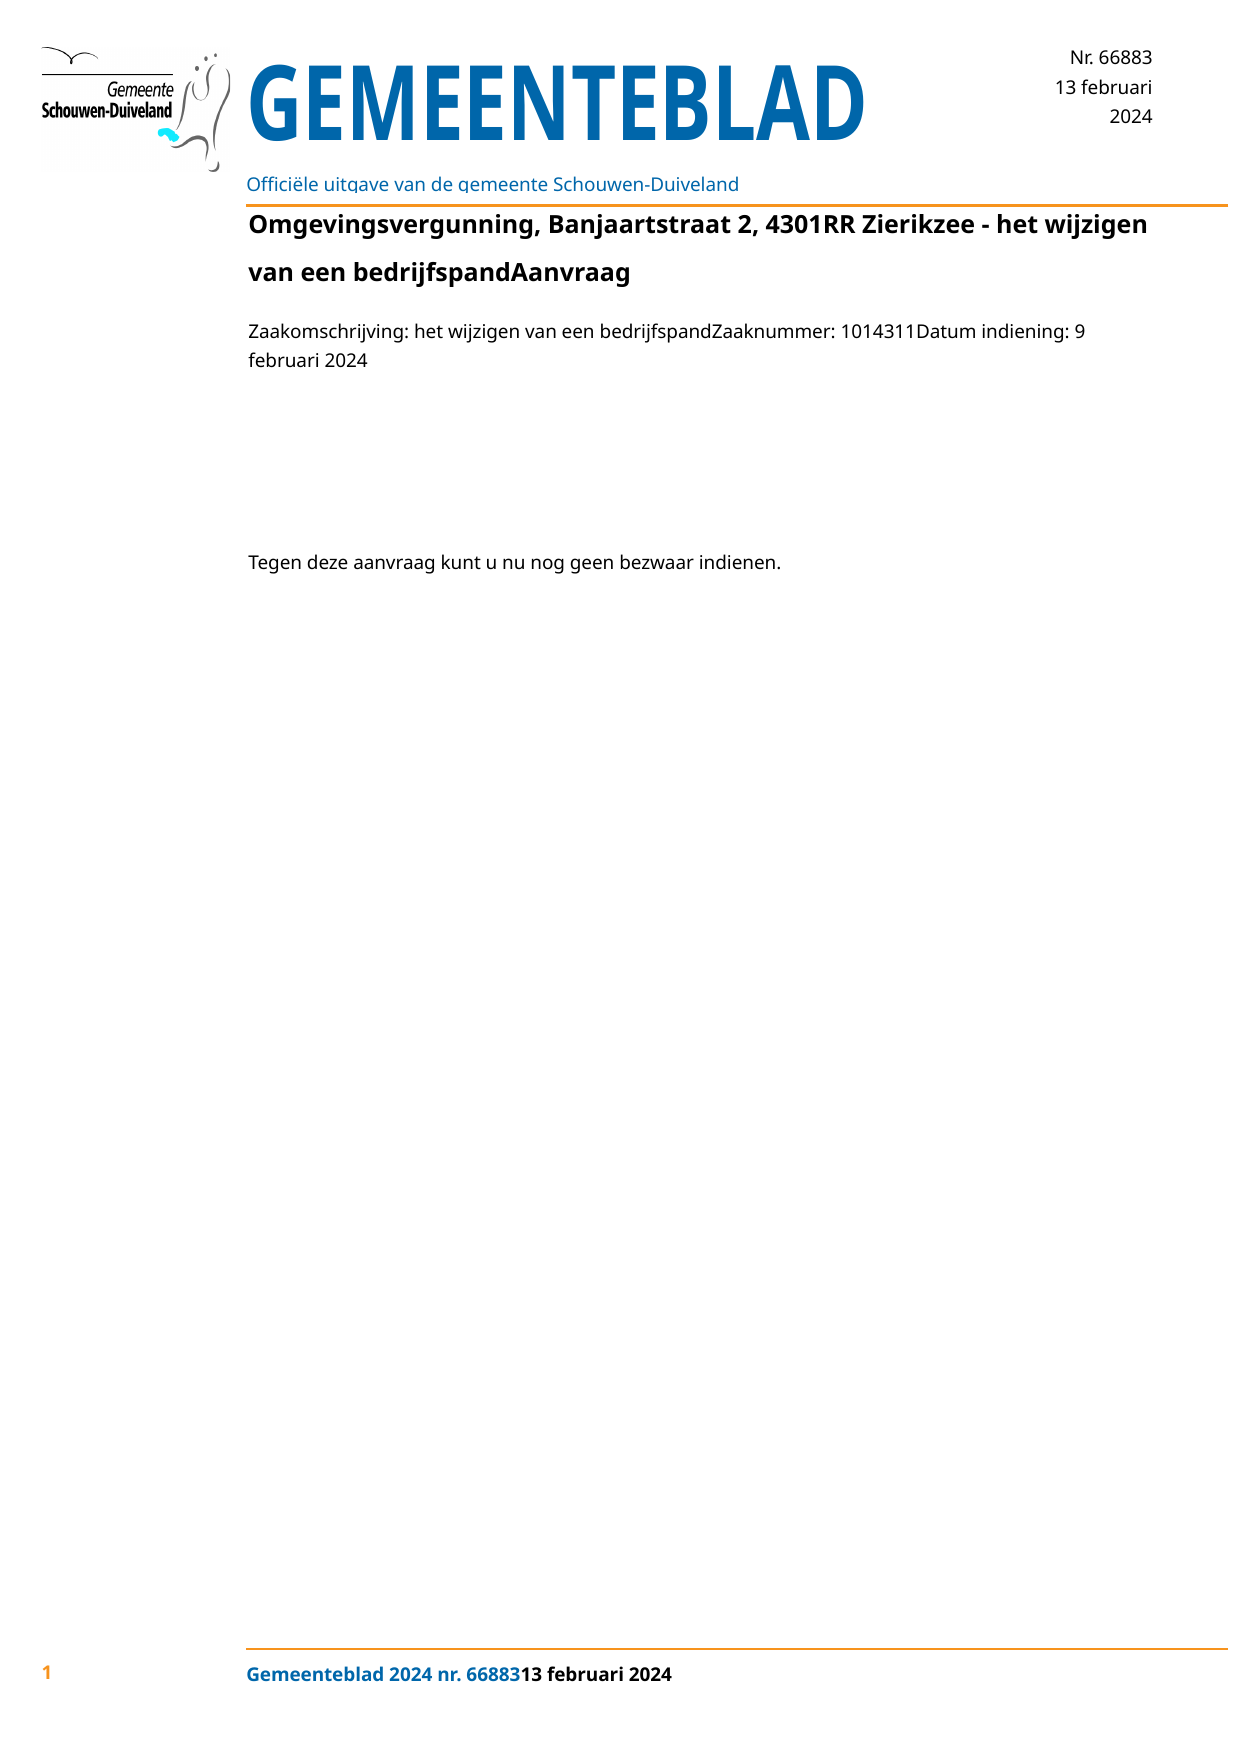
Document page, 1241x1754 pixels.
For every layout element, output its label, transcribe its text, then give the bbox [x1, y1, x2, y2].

text Tegen deze aanvraag kunt u nu nog geen bezwaar indienen. [248, 549, 1152, 575]
text Zaakomschrijving: het wijzigen van een bedrijfspandZaaknummer: 1014311Datum indiening: 9 februari 2024 [248, 318, 1152, 373]
picture [41, 47, 231, 172]
text Omgevingsvergunning, Banjaartstraat 2, 4301RR Zierikzee - het wijzigen van een bedrijfspandAanvraag [248, 207, 1152, 288]
